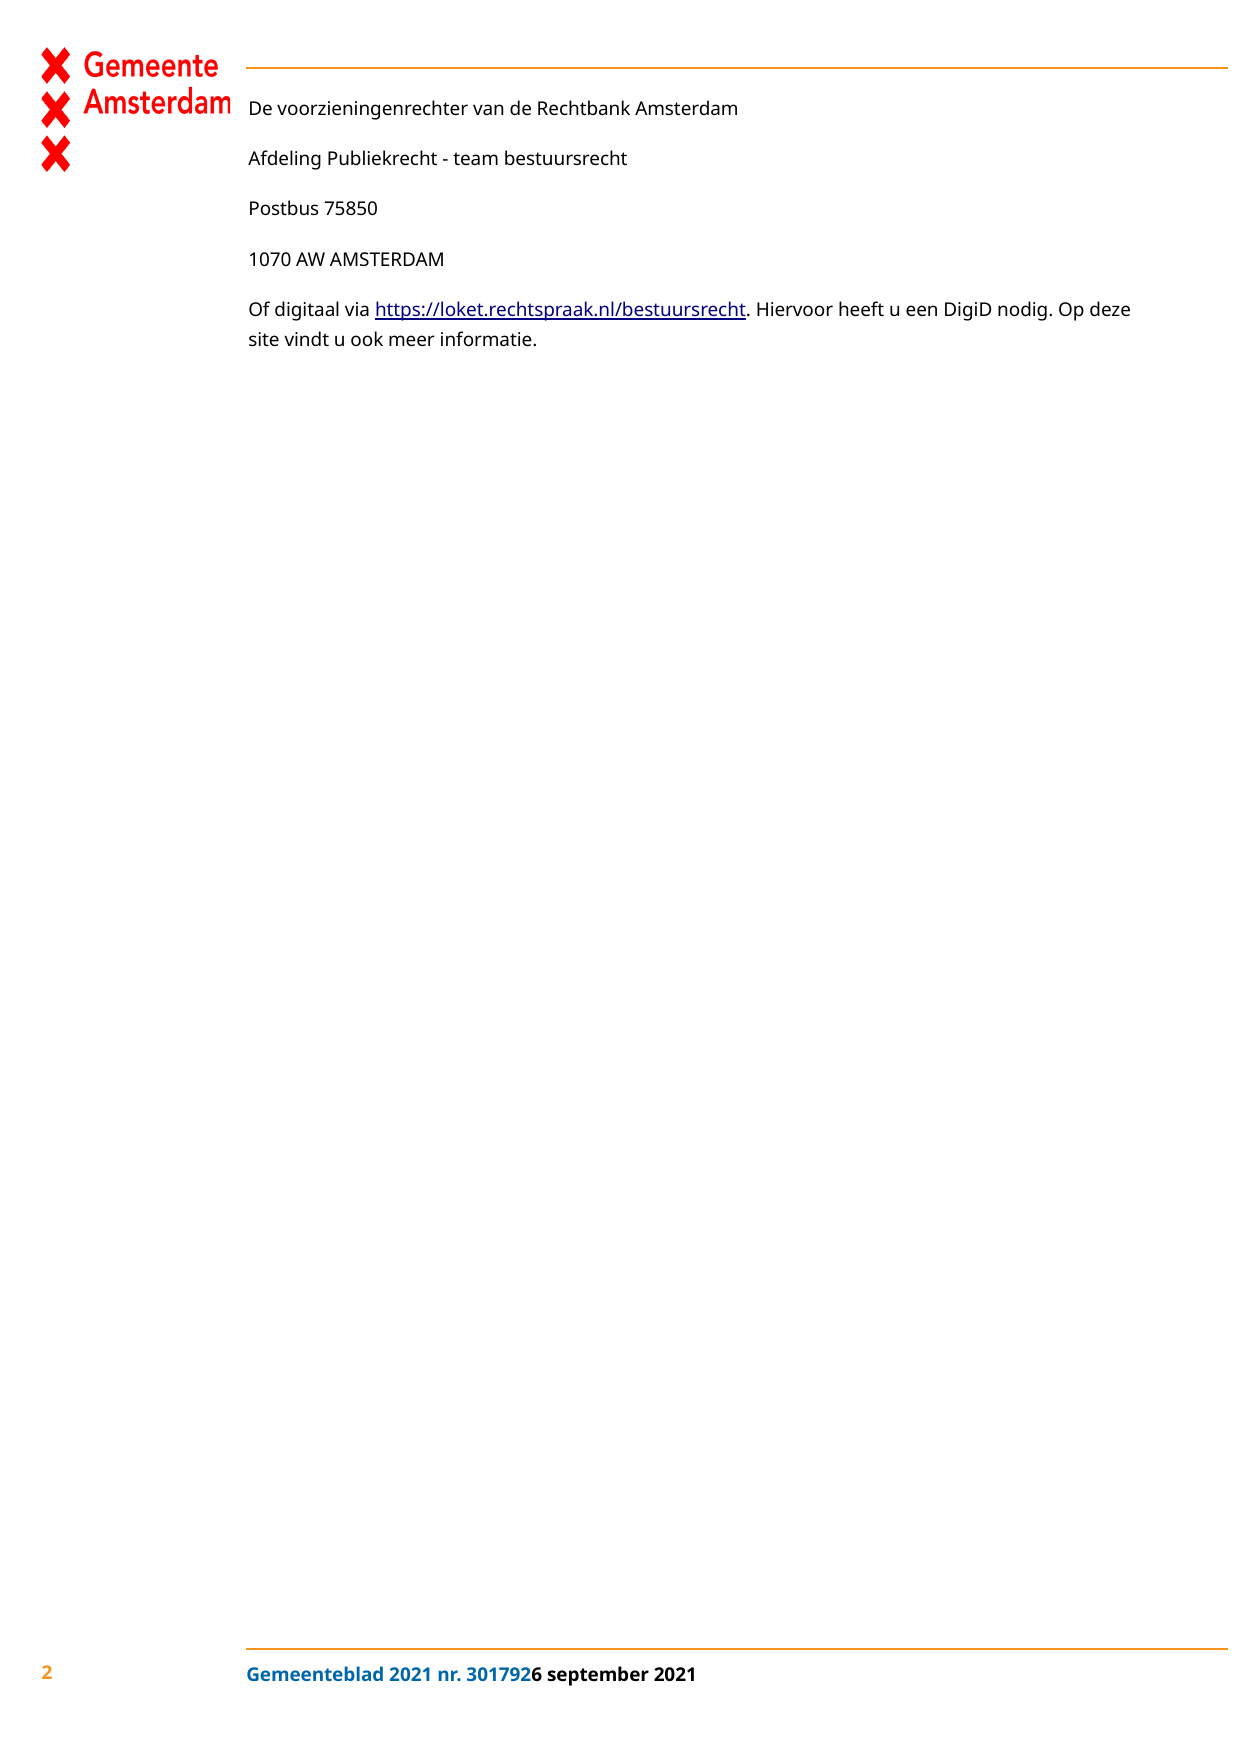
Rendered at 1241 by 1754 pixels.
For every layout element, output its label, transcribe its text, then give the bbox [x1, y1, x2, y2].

text Of digitaal via https://loket.rechtspraak.nl/bestuursrecht. Hiervoor heeft u een DigiD nodig. Op deze site vindt u ook meer informatie. [248, 296, 1152, 352]
text De voorzieningenrechter van de Rechtbank Amsterdam [248, 95, 1152, 121]
text 1070 AW AMSTERDAM [248, 246, 1152, 272]
text Postbus 75850 [248, 196, 1152, 221]
picture [41, 47, 231, 172]
text Afdeling Publiekrecht - team bestuursrecht [248, 145, 1152, 171]
